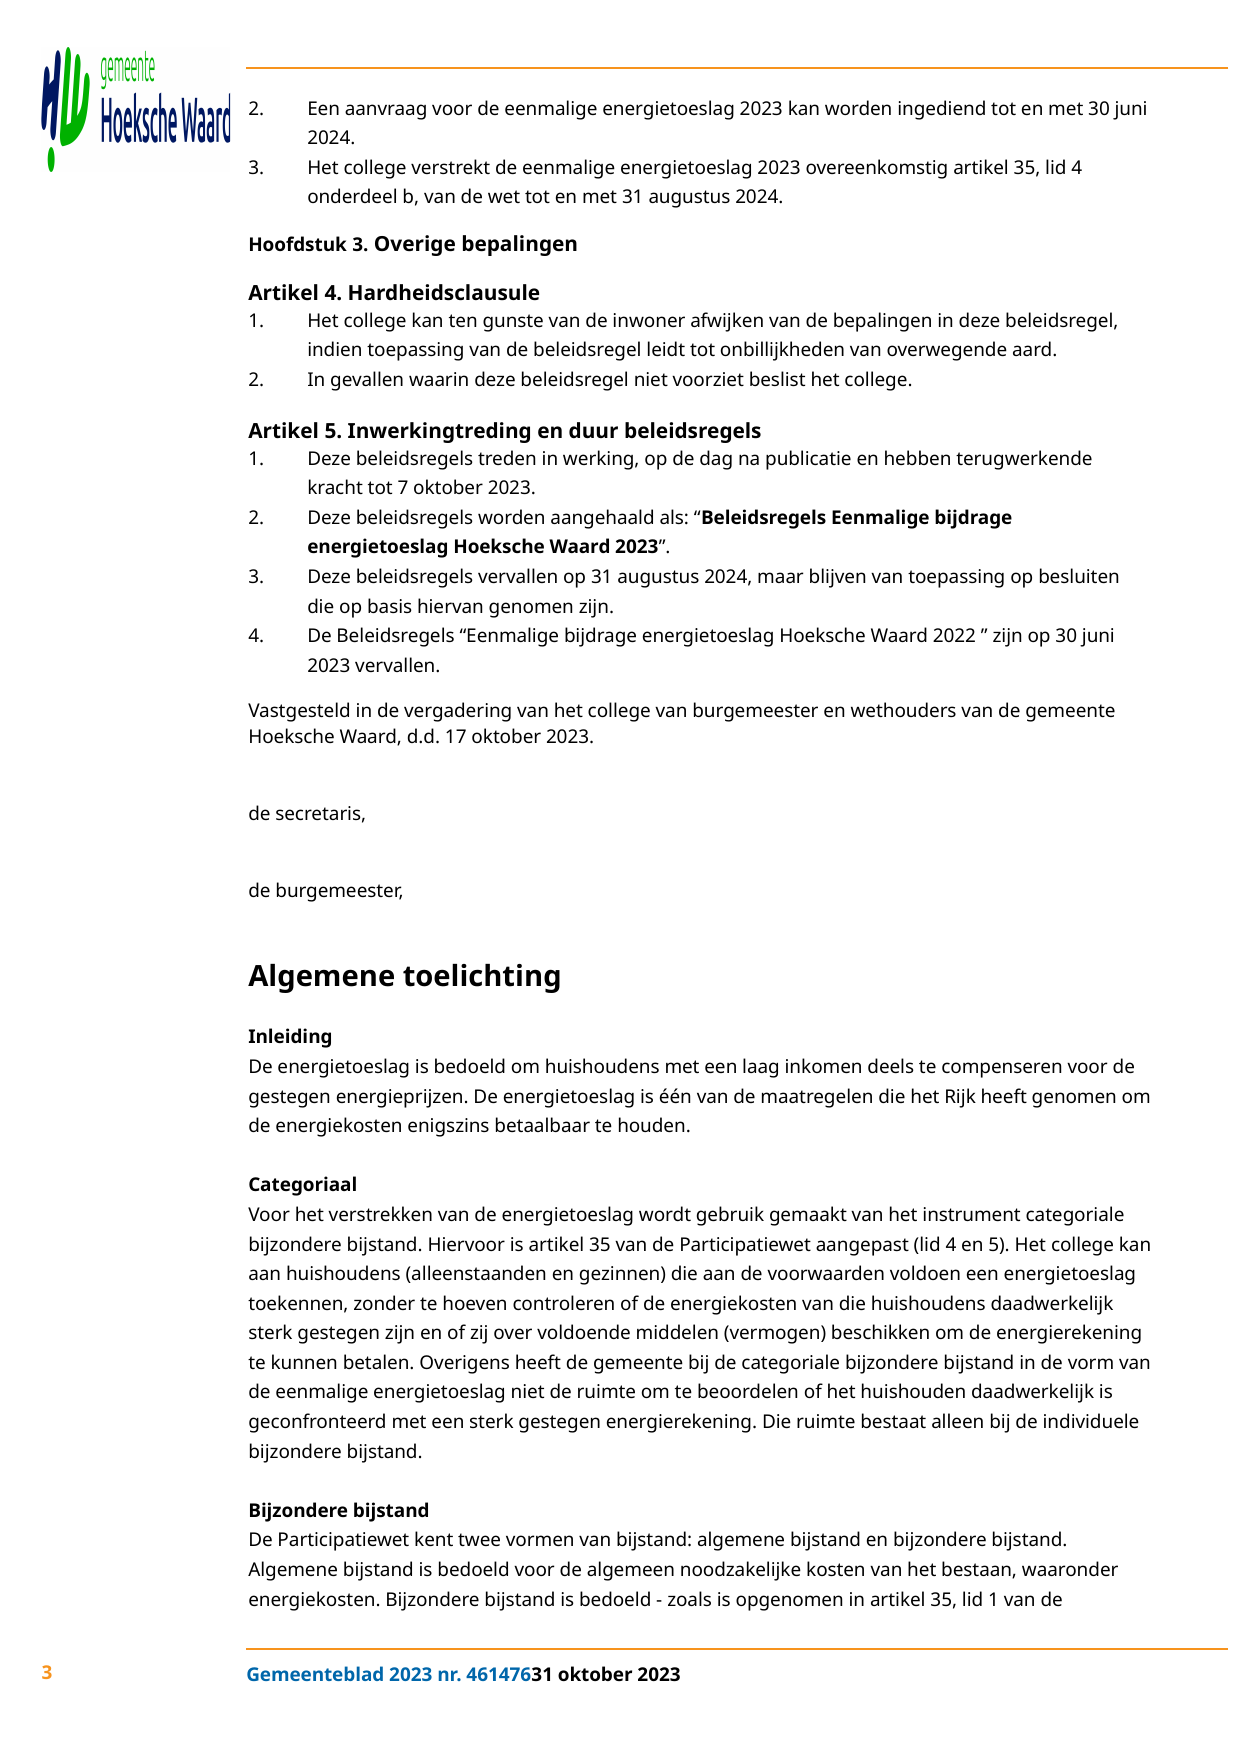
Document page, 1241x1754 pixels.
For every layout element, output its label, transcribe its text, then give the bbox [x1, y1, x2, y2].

text De energietoeslag is bedoeld om huishoudens met een laag inkomen deels te compenseren voor de gestegen energieprijzen. De energietoeslag is één van de maatregelen die het Rijk heeft genomen om de energiekosten enigszins betaalbaar te houden. [248, 1053, 1152, 1138]
text Artikel 4. Hardheidsclausule [248, 278, 1152, 307]
text Algemene toelichting [248, 955, 1152, 994]
text Vastgesteld in de vergadering van het college van burgemeester en wethouders van de gemeente Hoeksche Waard, d.d. 17 oktober 2023. [248, 698, 1152, 749]
list Deze beleidsregels treden in werking, op de dag na publicatie en hebben terugwerkende kracht tot 7 oktober 2023. [248, 445, 1152, 500]
text Categoriaal [248, 1172, 1152, 1197]
list Een aanvraag voor de eenmalige energietoeslag 2023 kan worden ingediend tot en met 30 juni 2024. [248, 95, 1152, 150]
text De Participatiewet kent twee vormen van bijstand: algemene bijstand en bijzondere bijstand. Algemene bijstand is bedoeld voor de algemeen noodzakelijke kosten van het bestaan, waaronder energiekosten. Bijzondere bijstand is bedoeld - zoals is opgenomen in artikel 35, lid 1 van de [248, 1527, 1152, 1612]
text Hoofdstuk 3. Overige bepalingen [248, 229, 1152, 258]
text Artikel 5. Inwerkingtreding en duur beleidsregels [248, 416, 1152, 445]
text Voor het verstrekken van de energietoeslag wordt gebruik gemaakt van het instrument categoriale bijzondere bijstand. Hiervoor is artikel 35 van de Participatiewet aangepast (lid 4 en 5). Het college kan aan huishoudens (alleenstaanden en gezinnen) die aan de voorwaarden voldoen een energietoeslag toekennen, zonder te hoeven controleren of de energiekosten van die huishoudens daadwerkelijk sterk gestegen zijn en of zij over voldoende middelen (vermogen) beschikken om de energierekening te kunnen betalen. Overigens heeft de gemeente bij de categoriale bijzondere bijstand in de vorm van de eenmalige energietoeslag niet de ruimte om te beoordelen of het huishouden daadwerkelijk is geconfronteerd met een sterk gestegen energierekening. Die ruimte bestaat alleen bij de individuele bijzondere bijstand. [248, 1201, 1152, 1464]
text Bijzondere bijstand [248, 1497, 1152, 1523]
list Het college verstrekt de eenmalige energietoeslag 2023 overeenkomstig artikel 35, lid 4 onderdeel b, van de wet tot en met 31 augustus 2024. [248, 154, 1152, 209]
list Deze beleidsregels worden aangehaald als: “Beleidsregels Eenmalige bijdrage energietoeslag Hoeksche Waard 2023”. [248, 504, 1152, 559]
list Deze beleidsregels vervallen op 31 augustus 2024, maar blijven van toepassing op besluiten die op basis hiervan genomen zijn. [248, 563, 1152, 618]
picture [41, 47, 231, 172]
text de secretaris, [248, 801, 1152, 826]
list De Beleidsregels “Eenmalige bijdrage energietoeslag Hoeksche Waard 2022 ” zijn op 30 juni 2023 vervallen. [248, 622, 1152, 678]
text de burgemeester, [248, 878, 1152, 903]
list Het college kan ten gunste van de inwoner afwijken van de bepalingen in deze beleidsregel, indien toepassing van de beleidsregel leidt tot onbillijkheden van overwegende aard. [248, 307, 1152, 362]
list In gevallen waarin deze beleidsregel niet voorziet beslist het college. [248, 366, 1152, 392]
text Inleiding [248, 1024, 1152, 1049]
